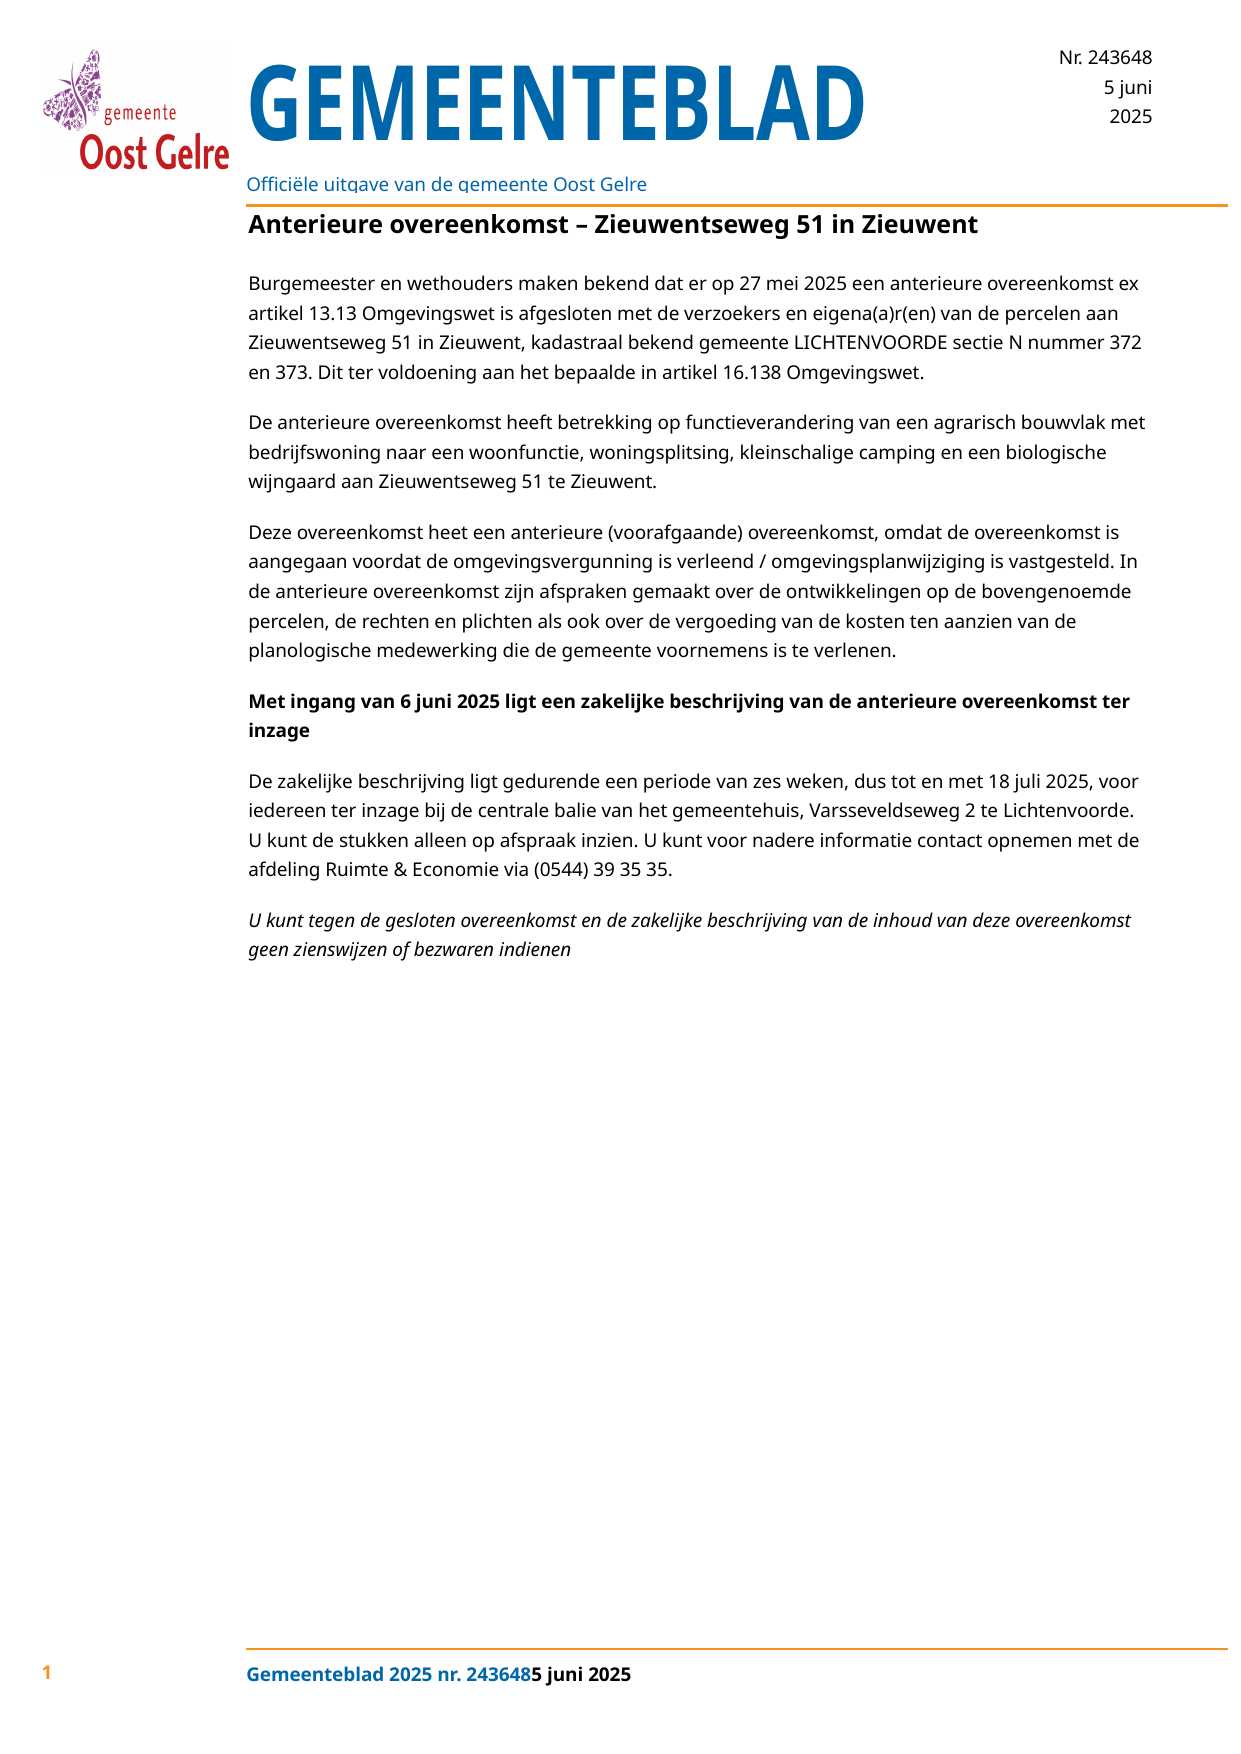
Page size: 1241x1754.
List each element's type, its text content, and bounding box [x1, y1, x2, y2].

text Met ingang van 6 juni 2025 ligt een zakelijke beschrijving van de anterieure overeenkomst ter inzage [248, 688, 1152, 743]
text Deze overeenkomst heet een anterieure (voorafgaande) overeenkomst, omdat de overeenkomst is aangegaan voordat de omgevingsvergunning is verleend / omgevingsplanwijziging is vastgesteld. In de anterieure overeenkomst zijn afspraken gemaakt over de ontwikkelingen op de bovengenoemde percelen, de rechten en plichten als ook over de vergoeding van de kosten ten aanzien van de planologische medewerking die de gemeente voornemens is te verlenen. [248, 519, 1152, 663]
picture [41, 47, 231, 172]
text Anterieure overeenkomst – Zieuwentseweg 51 in Zieuwent [248, 207, 1152, 241]
text U kunt tegen de gesloten overeenkomst en de zakelijke beschrijving van de inhoud van deze overeenkomst geen zienswijzen of bezwaren indienen [248, 907, 1152, 962]
text De zakelijke beschrijving ligt gedurende een periode van zes weken, dus tot en met 18 juli 2025, voor iedereen ter inzage bij de centrale balie van het gemeentehuis, Varsseveldseweg 2 te Lichtenvoorde. U kunt de stukken alleen op afspraak inzien. U kunt voor nadere informatie contact opnemen met de afdeling Ruimte & Economie via (0544) 39 35 35. [248, 768, 1152, 882]
text De anterieure overeenkomst heeft betrekking op functieverandering van een agrarisch bouwvlak met bedrijfswoning naar een woonfunctie, woningsplitsing, kleinschalige camping en een biologische wijngaard aan Zieuwentseweg 51 te Zieuwent. [248, 409, 1152, 494]
text Burgemeester en wethouders maken bekend dat er op 27 mei 2025 een anterieure overeenkomst ex artikel 13.13 Omgevingswet is afgesloten met de verzoekers en eigena(a)r(en) van de percelen aan Zieuwentseweg 51 in Zieuwent, kadastraal bekend gemeente LICHTENVOORDE sectie N nummer 372 en 373. Dit ter voldoening aan het bepaalde in artikel 16.138 Omgevingswet. [248, 270, 1152, 385]
